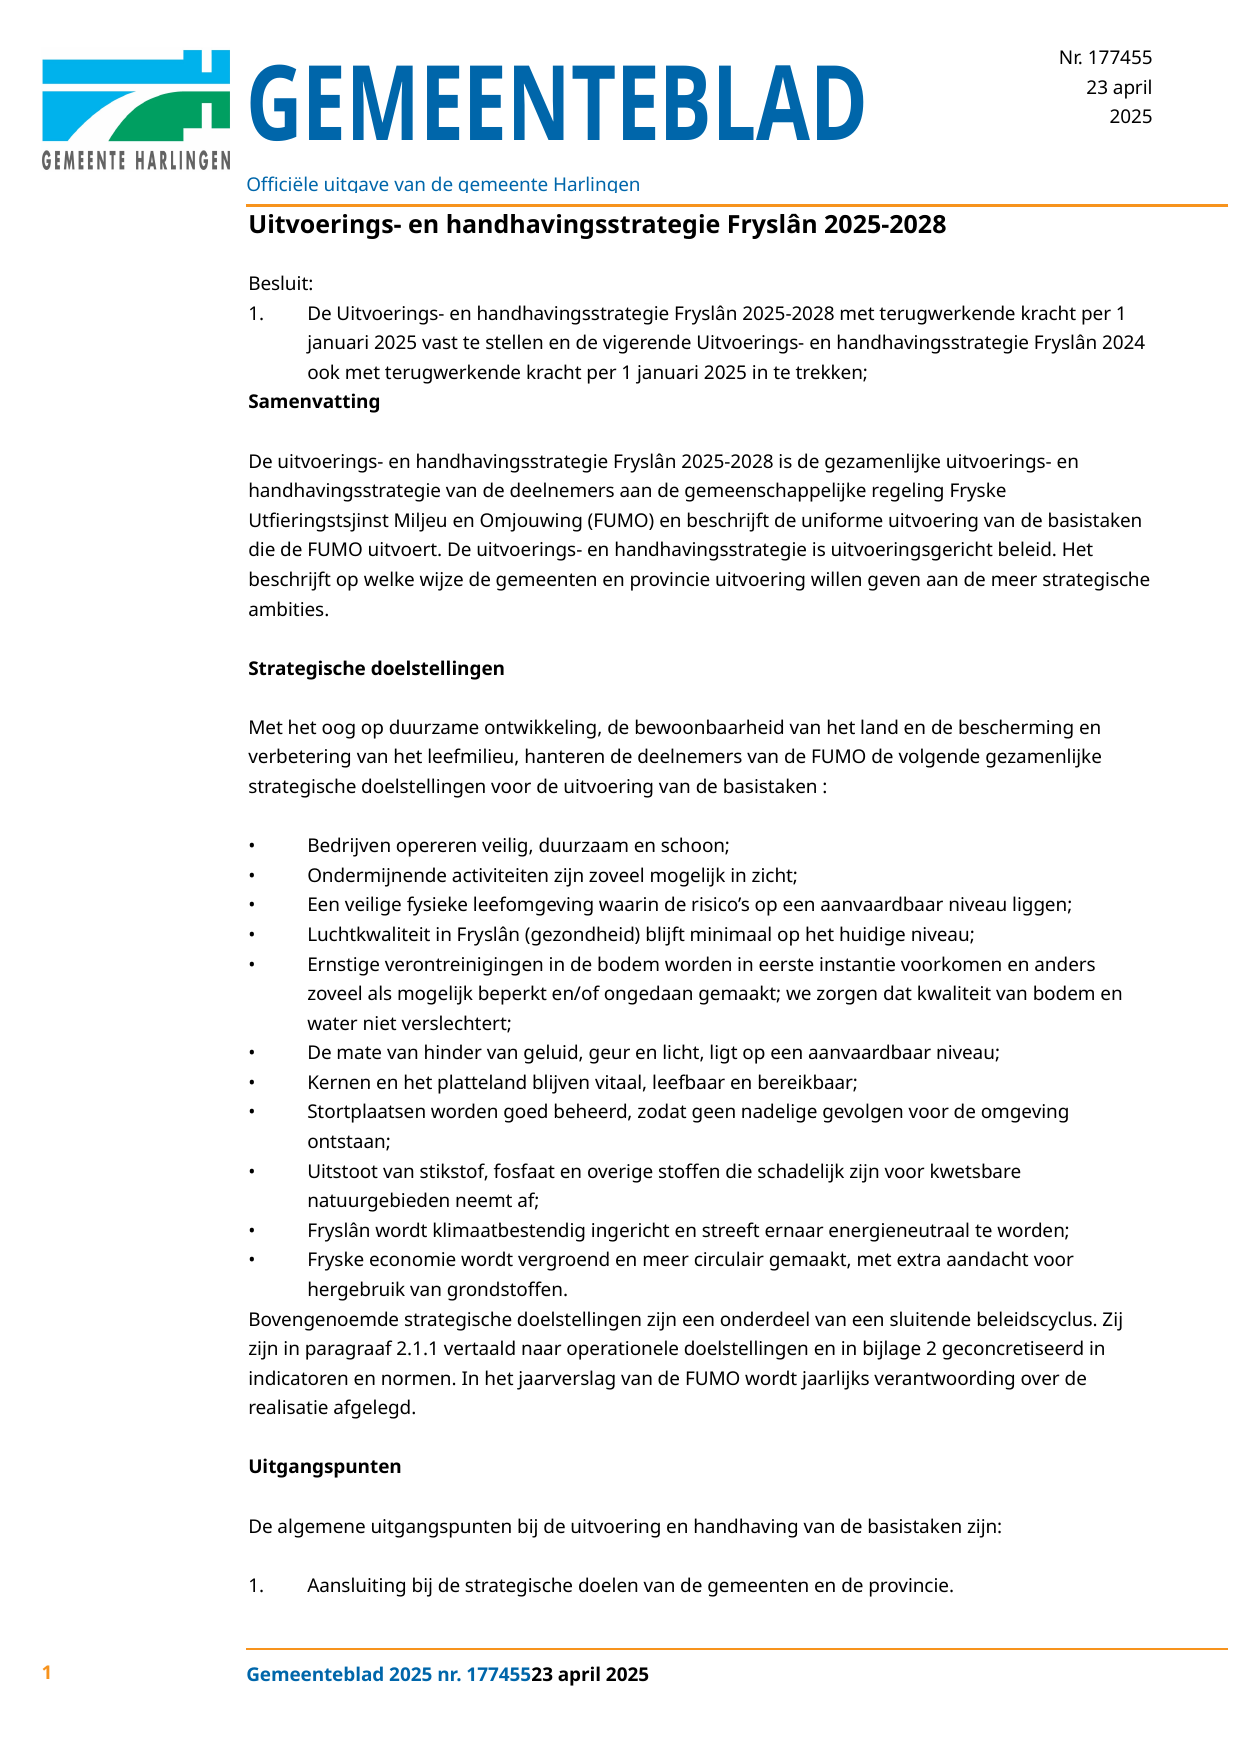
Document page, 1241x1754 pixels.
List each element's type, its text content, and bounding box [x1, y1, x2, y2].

text Uitgangspunten [248, 1454, 1152, 1479]
list Fryslân wordt klimaatbestendig ingericht en streeft ernaar energieneutraal te worden; [248, 1217, 1152, 1243]
text Bovengenoemde strategische doelstellingen zijn een onderdeel van een sluitende beleidscyclus. Zij zijn in paragraaf 2.1.1 vertaald naar operationele doelstellingen en in bijlage 2 geconcretiseerd in indicatoren en normen. In het jaarverslag van de FUMO wordt jaarlijks verantwoording over de realisatie afgelegd. [248, 1306, 1152, 1420]
list Fryske economie wordt vergroend en meer circulair gemaakt, met extra aandacht voor hergebruik van grondstoffen. [248, 1247, 1152, 1302]
list Kernen en het platteland blijven vitaal, leefbaar en bereikbaar; [248, 1069, 1152, 1095]
list Luchtkwaliteit in Fryslân (gezondheid) blijft minimaal op het huidige niveau; [248, 921, 1152, 947]
text Uitvoerings- en handhavingsstrategie Fryslân 2025-2028 [248, 207, 1152, 241]
picture [41, 47, 231, 172]
list Uitstoot van stikstof, fosfaat en overige stoffen die schadelijk zijn voor kwetsbare natuurgebieden neemt af; [248, 1158, 1152, 1213]
list Stortplaatsen worden goed beheerd, zodat geen nadelige gevolgen voor de omgeving ontstaan; [248, 1099, 1152, 1154]
list De mate van hinder van geluid, geur en licht, ligt op een aanvaardbaar niveau; [248, 1039, 1152, 1065]
text Strategische doelstellingen [248, 655, 1152, 681]
list Ondermijnende activiteiten zijn zoveel mogelijk in zicht; [248, 862, 1152, 888]
list De Uitvoerings- en handhavingsstrategie Fryslân 2025-2028 met terugwerkende kracht per 1 januari 2025 vast te stellen en de vigerende Uitvoerings- en handhavingsstrategie Fryslân 2024 ook met terugwerkende kracht per 1 januari 2025 in te trekken; [248, 300, 1152, 385]
list Bedrijven opereren veilig, duurzaam en schoon; [248, 832, 1152, 858]
text Samenvatting [248, 389, 1152, 414]
text De uitvoerings- en handhavingsstrategie Fryslân 2025-2028 is de gezamenlijke uitvoerings- en handhavingsstrategie van de deelnemers aan de gemeenschappelijke regeling Fryske Utfieringstsjinst Miljeu en Omjouwing (FUMO) en beschrijft de uniforme uitvoering van de basistaken die de FUMO uitvoert. De uitvoerings- en handhavingsstrategie is uitvoeringsgericht beleid. Het beschrijft op welke wijze de gemeenten en provincie uitvoering willen geven aan de meer strategische ambities. [248, 448, 1152, 621]
text Besluit: [248, 270, 1152, 296]
list Een veilige fysieke leefomgeving waarin de risico’s op een aanvaardbaar niveau liggen; [248, 892, 1152, 917]
list Aansluiting bij de strategische doelen van de gemeenten en de provincie. [248, 1572, 1152, 1598]
text Met het oog op duurzame ontwikkeling, de bewoonbaarheid van het land en de bescherming en verbetering van het leefmilieu, hanteren de deelnemers van de FUMO de volgende gezamenlijke strategische doelstellingen voor de uitvoering van de basistaken : [248, 714, 1152, 799]
text De algemene uitgangspunten bij de uitvoering en handhaving van de basistaken zijn: [248, 1513, 1152, 1538]
list Ernstige verontreinigingen in de bodem worden in eerste instantie voorkomen en anders zoveel als mogelijk beperkt en/of ongedaan gemaakt; we zorgen dat kwaliteit van bodem en water niet verslechtert; [248, 951, 1152, 1036]
